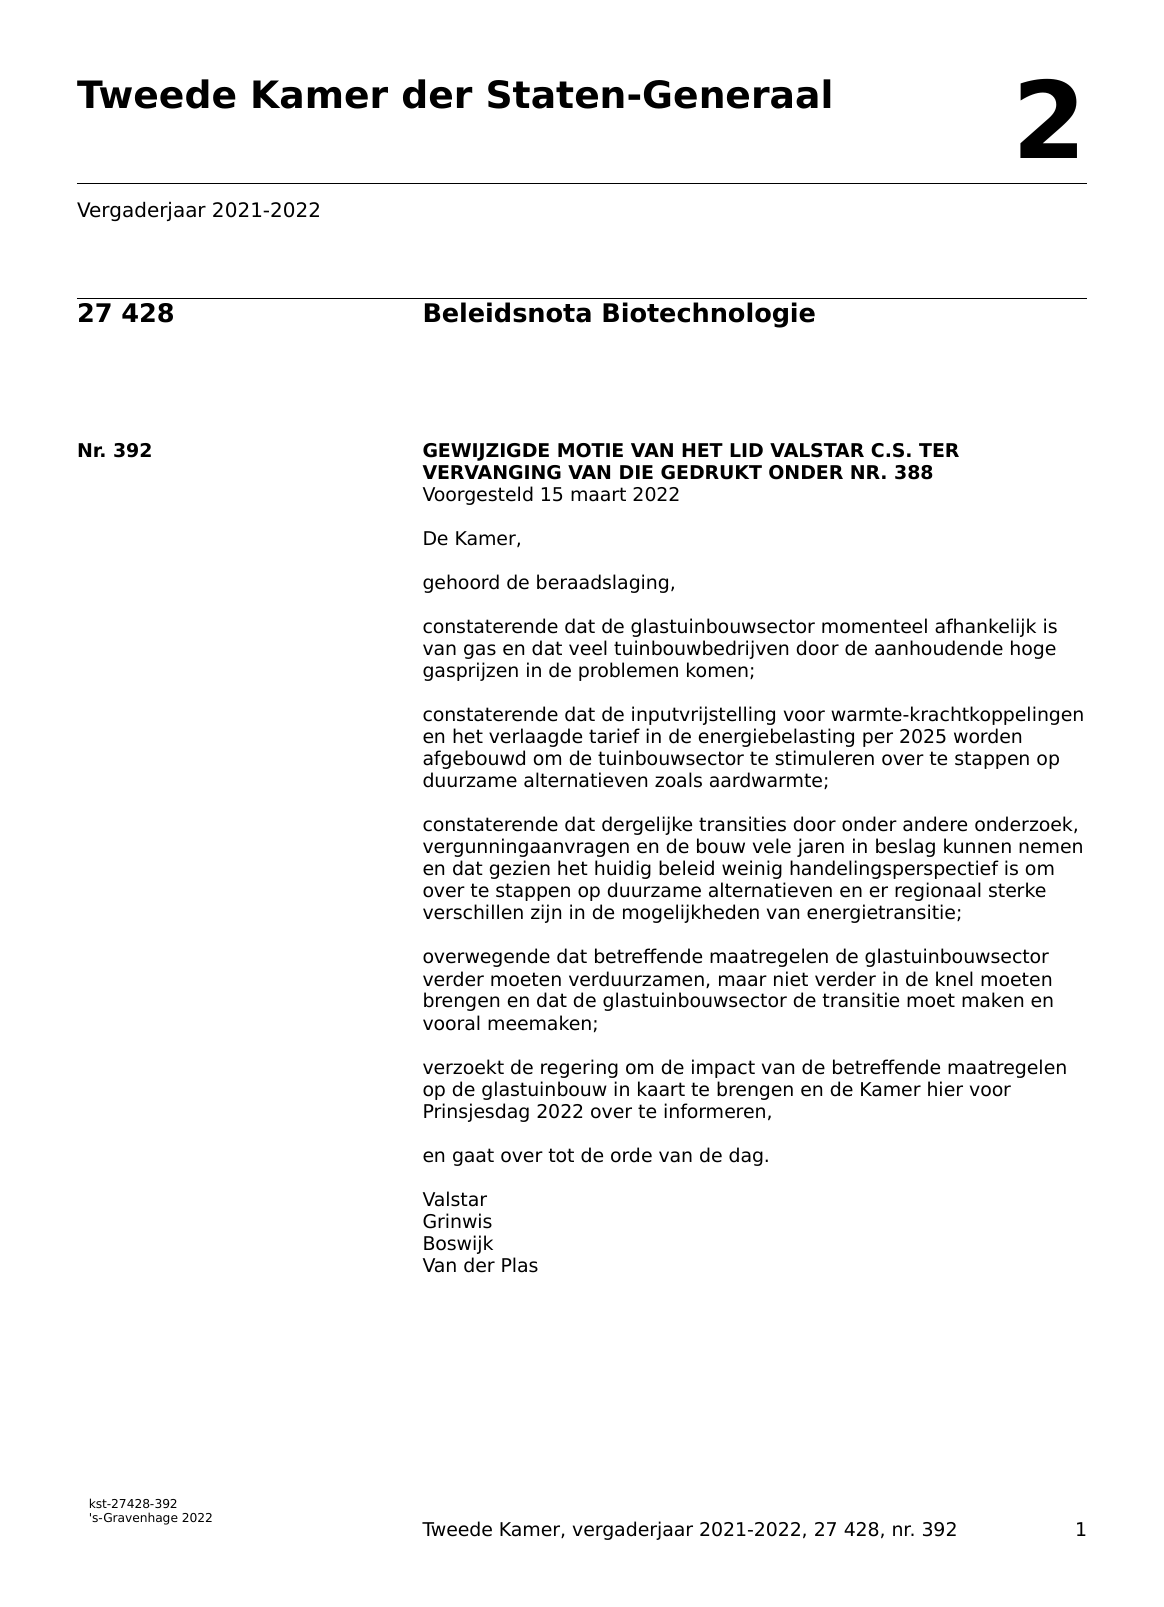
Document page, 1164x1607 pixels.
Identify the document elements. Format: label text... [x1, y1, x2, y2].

text constaterende dat de inputvrijstelling voor warmte-krachtkoppelingen en het verlaagde tarief in de energiebelasting per 2025 worden afgebouwd om de tuinbouwsector te stimuleren over te stappen op duurzame alternatieven zoals aardwarmte; [422, 704, 1087, 792]
table_cell Vergaderjaar 2021-2022 [77, 184, 1087, 298]
text constaterende dat de glastuinbouwsector momenteel afhankelijk is van gas en dat veel tuinbouwbedrijven door de aanhoudende hoge gasprijzen in de problemen komen; [422, 616, 1087, 682]
text kst-27428-392 [88, 1497, 323, 1511]
text overwegende dat betreffende maatregelen de glastuinbouwsector verder moeten verduurzamen, maar niet verder in de knel moeten brengen en dat de glastuinbouwsector de transitie moet maken en vooral meemaken; [422, 946, 1087, 1034]
text Boswijk [422, 1233, 1087, 1255]
text verzoekt de regering om de impact van de betreffende maatregelen op de glastuinbouw in kaart te brengen en de Kamer hier voor Prinsjesdag 2022 over te informeren, [422, 1057, 1087, 1122]
text constaterende dat dergelijke transities door onder andere onderzoek, vergunningaanvragen en de bouw vele jaren in beslag kunnen nemen en dat gezien het huidig beleid weinig handelingsperspectief is om over te stappen op duurzame alternatieven en er regionaal sterke verschillen zijn in de mogelijkheden van energietransitie; [422, 814, 1087, 924]
text gehoord de beraadslaging, [422, 572, 1087, 594]
text Grinwis [422, 1211, 1087, 1233]
subtitle 27 428 Beleidsnota Biotechnologie [77, 299, 1087, 329]
text Valstar [422, 1189, 1087, 1211]
table_header 2 [886, 59, 1087, 183]
text 's-Gravenhage 2022 [88, 1511, 323, 1525]
text en gaat over tot de orde van de dag. [422, 1145, 1087, 1167]
table_header Tweede Kamer der Staten-Generaal [77, 59, 886, 183]
text Van der Plas [422, 1255, 1087, 1277]
text De Kamer, [422, 528, 1087, 550]
subtitle Nr. 392 GEWIJZIGDE MOTIE VAN HET LID VALSTAR C.S. TER VERVANGING VAN DIE GEDRUKT ONDER NR. 388 [77, 440, 1087, 484]
text Voorgesteld 15 maart 2022 [422, 484, 1087, 506]
